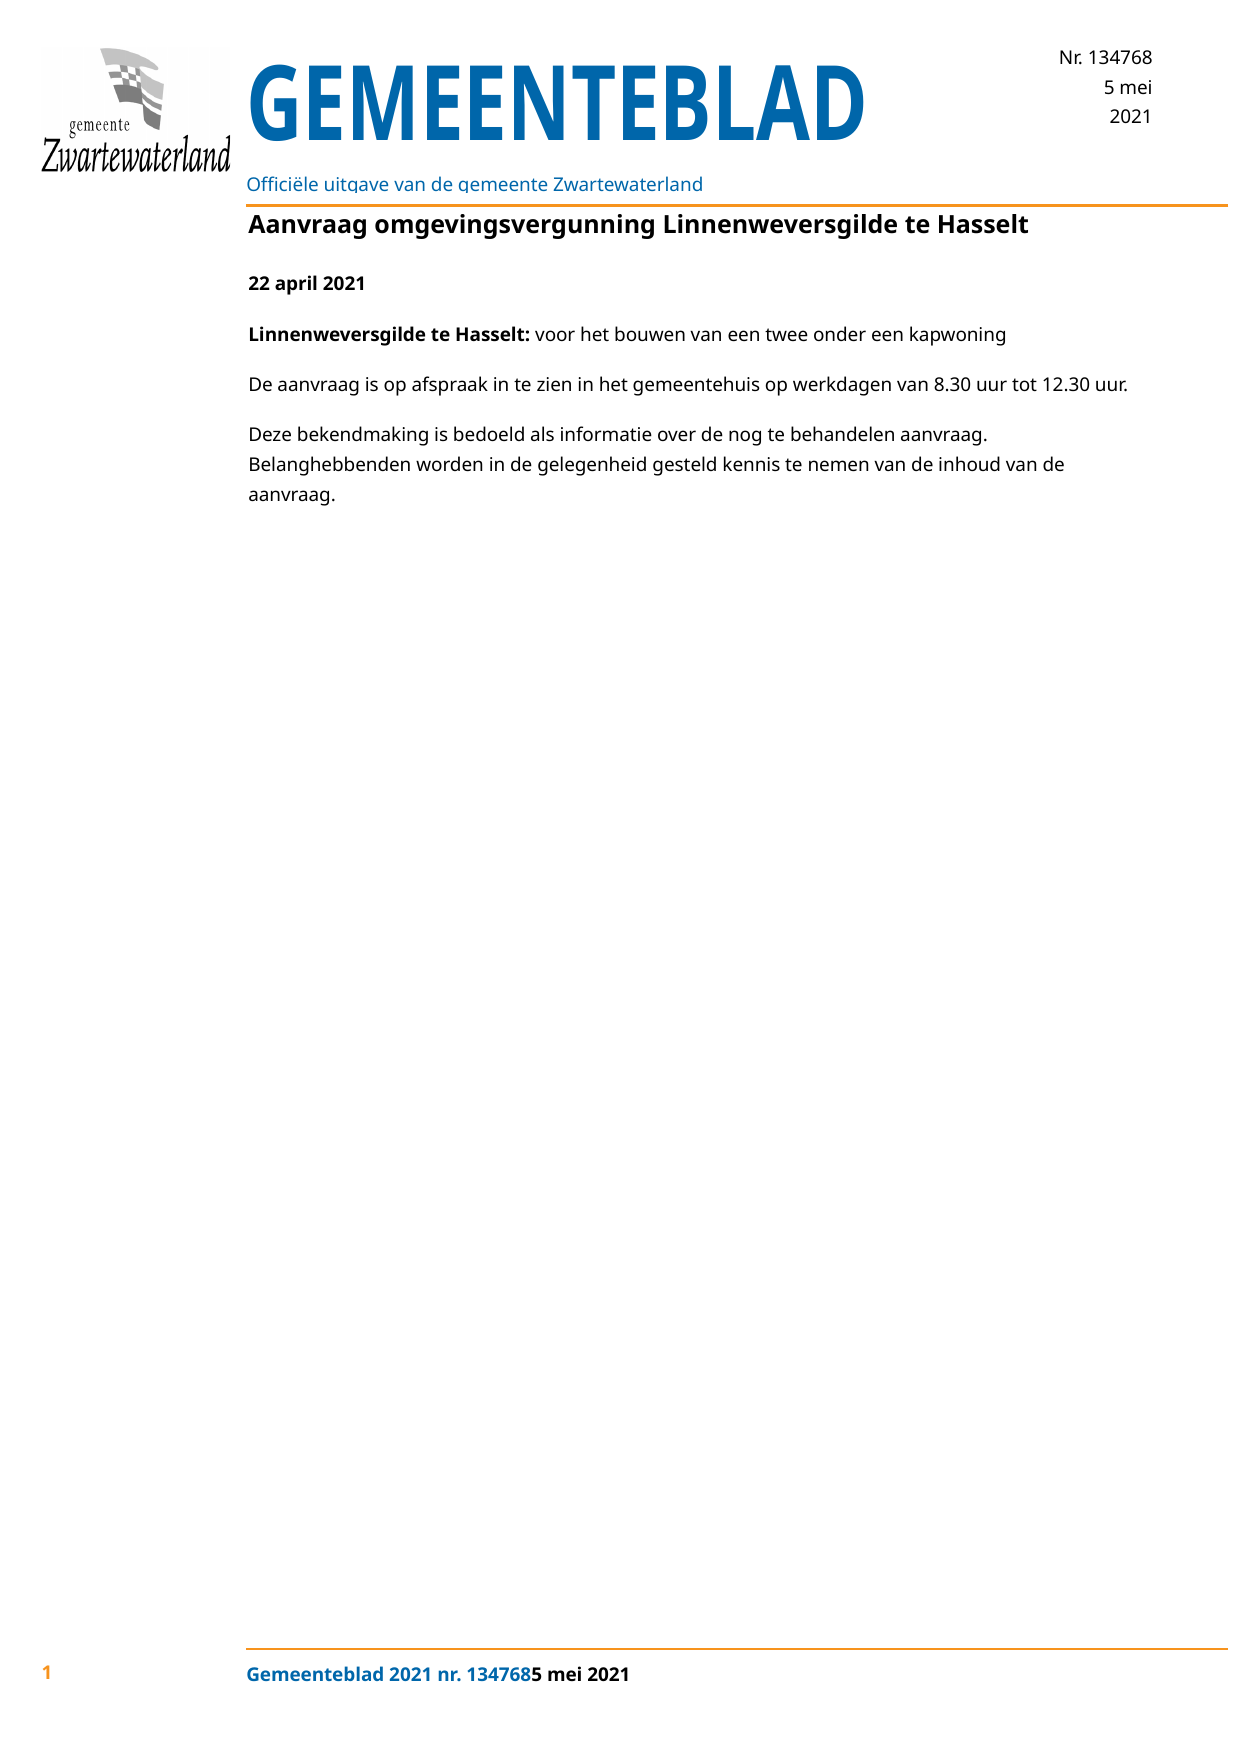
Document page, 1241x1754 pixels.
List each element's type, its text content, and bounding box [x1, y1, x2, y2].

text Aanvraag omgevingsvergunning Linnenweversgilde te Hasselt [248, 207, 1152, 241]
text Deze bekendmaking is bedoeld als informatie over de nog te behandelen aanvraag. Belanghebbenden worden in de gelegenheid gesteld kennis te nemen van de inhoud van de aanvraag. [248, 422, 1152, 506]
text Linnenweversgilde te Hasselt: voor het bouwen van een twee onder een kapwoning [248, 321, 1152, 346]
picture [41, 47, 231, 172]
text De aanvraag is op afspraak in te zien in het gemeentehuis op werkdagen van 8.30 uur tot 12.30 uur. [248, 371, 1152, 397]
text 22 april 2021 [248, 270, 1152, 296]
